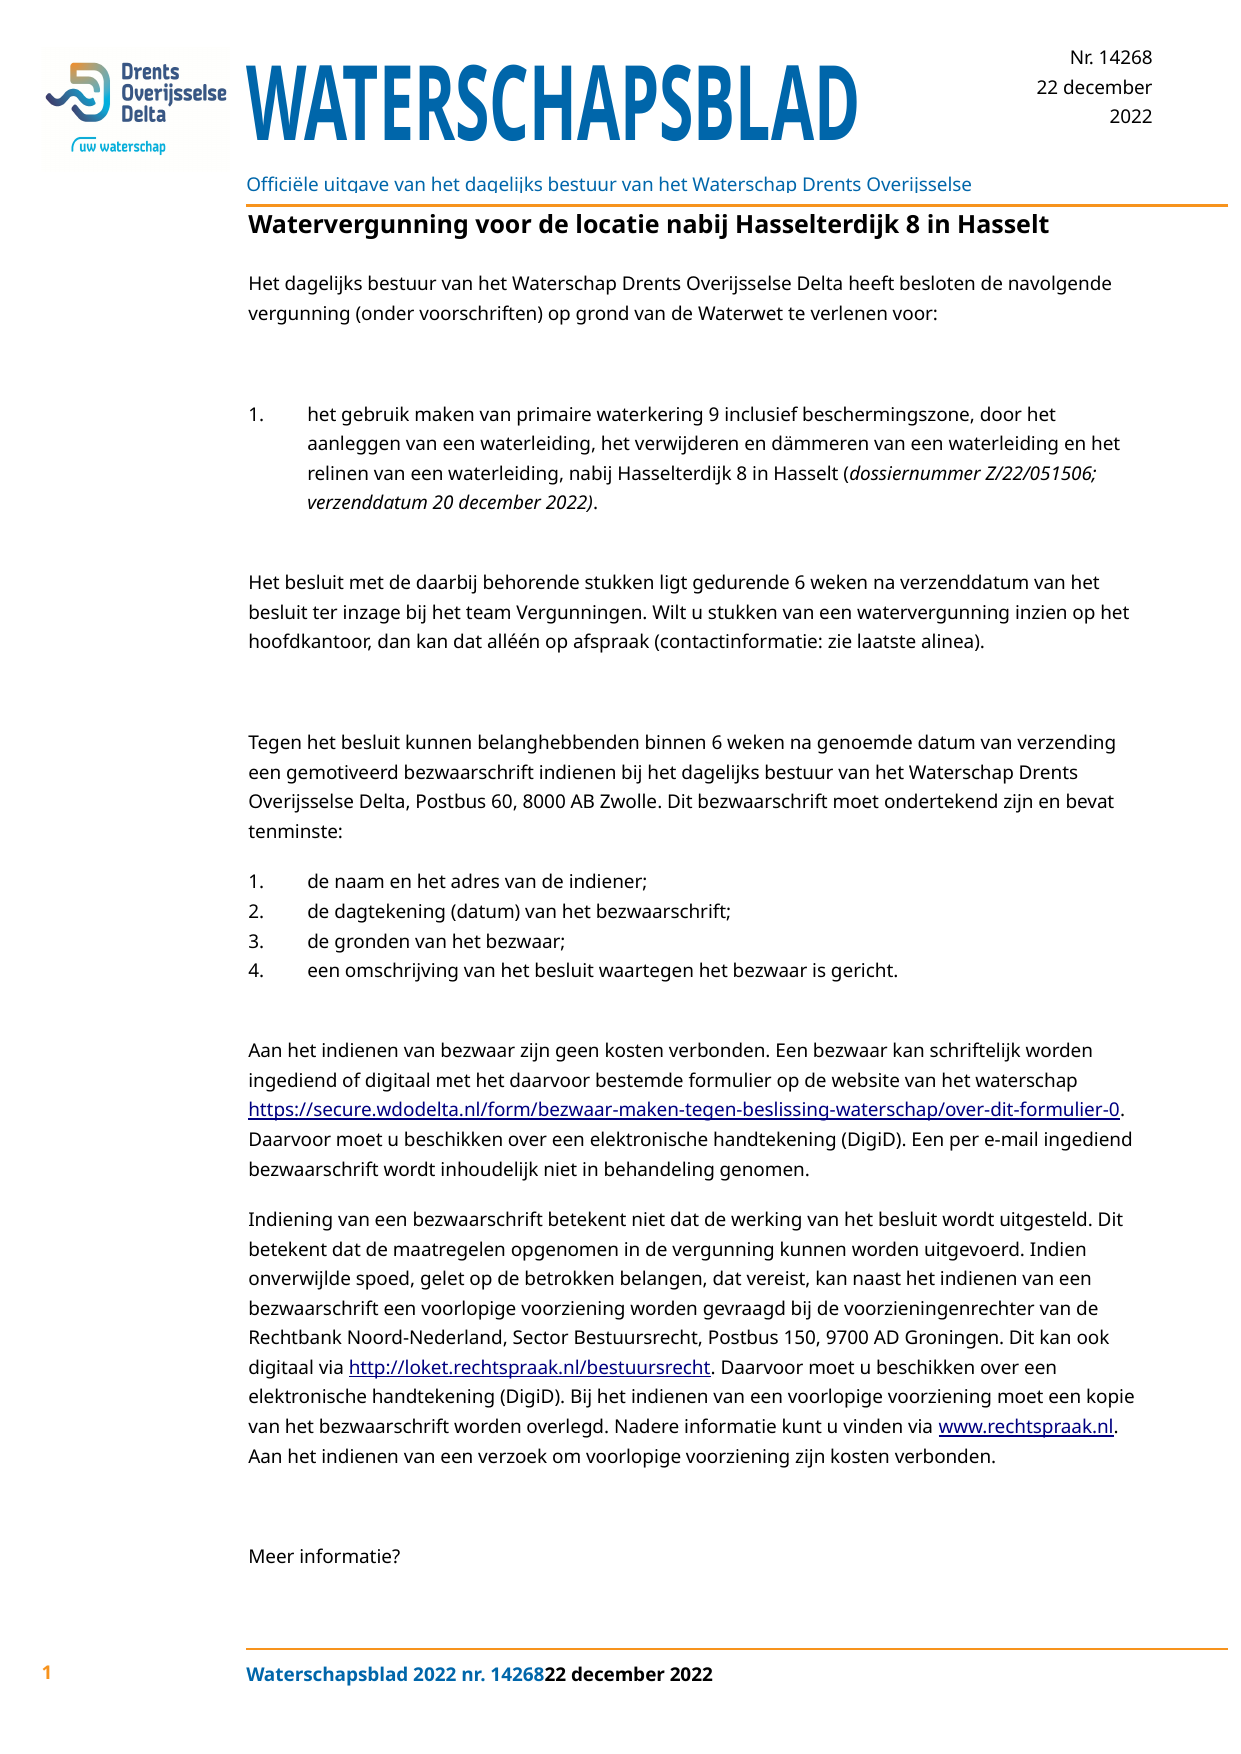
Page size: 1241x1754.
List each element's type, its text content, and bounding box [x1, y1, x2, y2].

text Het besluit met de daarbij behorende stukken ligt gedurende 6 weken na verzenddatum van het besluit ter inzage bij het team Vergunningen. Wilt u stukken van een watervergunning inzien op het hoofdkantoor, dan kan dat alléén op afspraak (contactinformatie: zie laatste alinea). [248, 569, 1152, 654]
text Watervergunning voor de locatie nabij Hasselterdijk 8 in Hasselt [248, 207, 1152, 241]
list de dagtekening (datum) van het bezwaarschrift; [248, 898, 1152, 924]
text Aan het indienen van bezwaar zijn geen kosten verbonden. Een bezwaar kan schriftelijk worden ingediend of digitaal met het daarvoor bestemde formulier op de website van het waterschap https://secure.wdodelta.nl/form/bezwaar-maken-tegen-beslissing-waterschap/over-dit-formulier-0. Daarvoor moet u beschikken over een elektronische handtekening (DigiD). Een per e-mail ingediend bezwaarschrift wordt inhoudelijk niet in behandeling genomen. [248, 1037, 1152, 1181]
text Meer informatie? [248, 1544, 1152, 1569]
text Tegen het besluit kunnen belanghebbenden binnen 6 weken na genoemde datum van verzending een gemotiveerd bezwaarschrift indienen bij het dagelijks bestuur van het Waterschap Drents Overijsselse Delta, Postbus 60, 8000 AB Zwolle. Dit bezwaarschrift moet ondertekend zijn en bevat tenminste: [248, 729, 1152, 844]
list de naam en het adres van de indiener; [248, 869, 1152, 894]
list een omschrijving van het besluit waartegen het bezwaar is gericht. [248, 957, 1152, 983]
text Het dagelijks bestuur van het Waterschap Drents Overijsselse Delta heeft besloten de navolgende vergunning (onder voorschriften) op grond van de Waterwet te verlenen voor: [248, 270, 1152, 326]
list de gronden van het bezwaar; [248, 928, 1152, 953]
picture [41, 47, 231, 172]
list het gebruik maken van primaire waterkering 9 inclusief beschermingszone, door het aanleggen van een waterleiding, het verwijderen en dämmeren van een waterleiding en het relinen van een waterleiding, nabij Hasselterdijk 8 in Hasselt (dossiernummer Z/22/051506; verzenddatum 20 december 2022). [248, 401, 1152, 515]
text Indiening van een bezwaarschrift betekent niet dat de werking van het besluit wordt uitgesteld. Dit betekent dat de maatregelen opgenomen in de vergunning kunnen worden uitgevoerd. Indien onverwijlde spoed, gelet op de betrokken belangen, dat vereist, kan naast het indienen van een bezwaarschrift een voorlopige voorziening worden gevraagd bij de voorzieningenrechter van de Rechtbank Noord-Nederland, Sector Bestuursrecht, Postbus 150, 9700 AD Groningen. Dit kan ook digitaal via http://loket.rechtspraak.nl/bestuursrecht. Daarvoor moet u beschikken over een elektronische handtekening (DigiD). Bij het indienen van een voorlopige voorziening moet een kopie van het bezwaarschrift worden overlegd. Nadere informatie kunt u vinden via www.rechtspraak.nl. Aan het indienen van een verzoek om voorlopige voorziening zijn kosten verbonden. [248, 1206, 1152, 1468]
